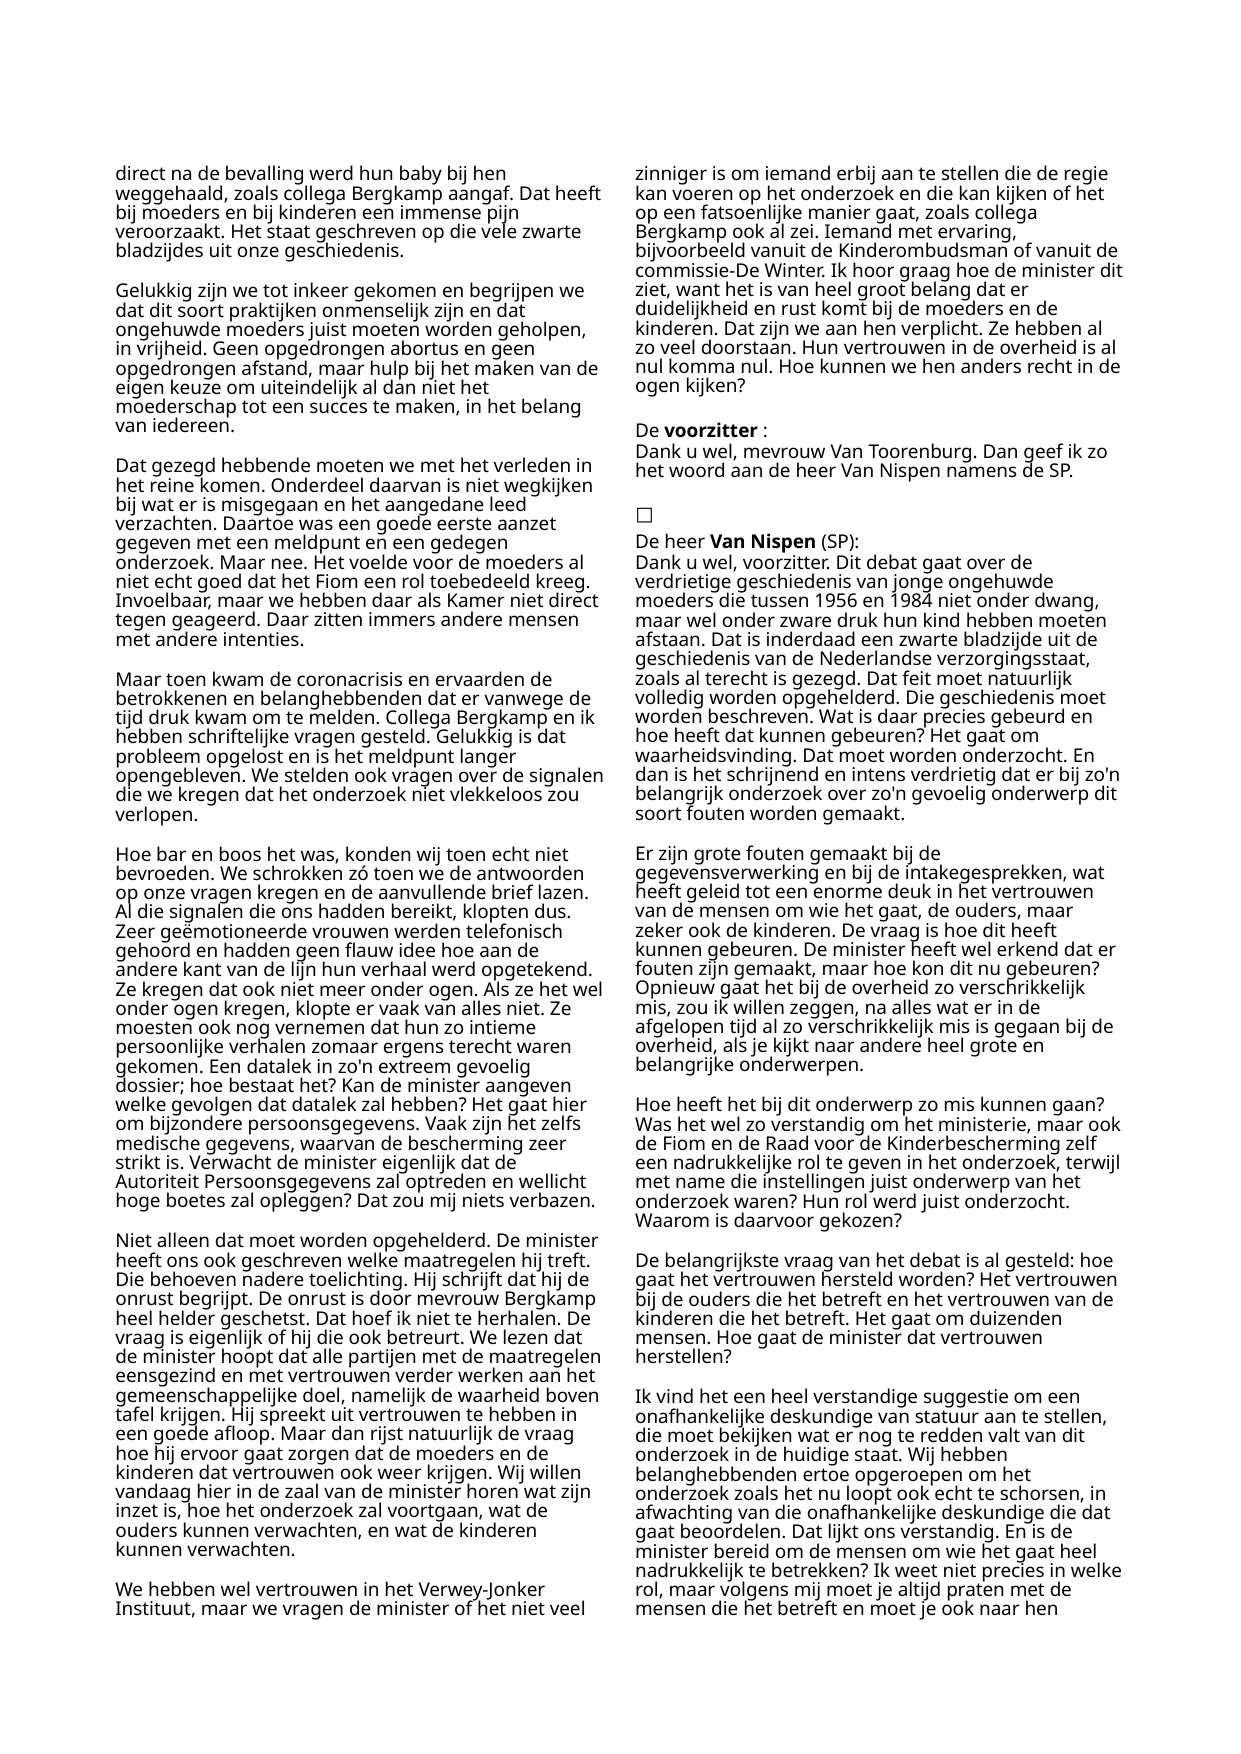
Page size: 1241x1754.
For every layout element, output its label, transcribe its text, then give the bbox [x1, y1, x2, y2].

text zinniger is om iemand erbij aan te stellen die de regie kan voeren op het onderzoek en die kan kijken of het op een fatsoenlijke manier gaat, zoals collega Bergkamp ook al zei. Iemand met ervaring, bijvoorbeeld vanuit de Kinderombudsman of vanuit de commissie-De Winter. Ik hoor graag hoe de minister dit ziet, want het is van heel groot belang dat er duidelijkheid en rust komt bij de moeders en de kinderen. Dat zijn we aan hen verplicht. Ze hebben al zo veel doorstaan. Hun vertrouwen in de overheid is al nul komma nul. Hoe kunnen we hen anders recht in de ogen kijken? [635, 165, 1125, 397]
text De belangrijkste vraag van het debat is al gesteld: hoe gaat het vertrouwen hersteld worden? Het vertrouwen bij de ouders die het betreft en het vertrouwen van de kinderen die het betreft. Het gaat om duizenden mensen. Hoe gaat de minister dat vertrouwen herstellen? [635, 1252, 1125, 1368]
text Gelukkig zijn we tot inkeer gekomen en begrijpen we dat dit soort praktijken onmenselijk zijn en dat ongehuwde moeders juist moeten worden geholpen, in vrijheid. Geen opgedrongen abortus en geen opgedrongen afstand, maar hulp bij het maken van de eigen keuze om uiteindelijk al dan niet het moederschap tot een succes te maken, in het belang van iedereen. [115, 282, 605, 437]
text Hoe bar en boos het was, konden wij toen echt niet bevroeden. We schrokken zó toen we de antwoorden op onze vragen kregen en de aanvullende brief lazen. Al die signalen die ons hadden bereikt, klopten dus. Zeer geëmotioneerde vrouwen werden telefonisch gehoord en hadden geen flauw idee hoe aan de andere kant van de lijn hun verhaal werd opgetekend. Ze kregen dat ook niet meer onder ogen. Als ze het wel onder ogen kregen, klopte er vaak van alles niet. Ze moesten ook nog vernemen dat hun zo intieme persoonlijke verhalen zomaar ergens terecht waren gekomen. Een datalek in zo'n extreem gevoelig dossier; hoe bestaat het? Kan de minister aangeven welke gevolgen dat datalek zal hebben? Het gaat hier om bijzondere persoonsgegevens. Vaak zijn het zelfs medische gegevens, waarvan de bescherming zeer strikt is. Verwacht de minister eigenlijk dat de Autoriteit Persoonsgegevens zal optreden en wellicht hoge boetes zal opleggen? Dat zou mij niets verbazen. [115, 846, 605, 1212]
text Hoe heeft het bij dit onderwerp zo mis kunnen gaan? Was het wel zo verstandig om het ministerie, maar ook de Fiom en de Raad voor de Kinderbescherming zelf een nadrukkelijke rol te geven in het onderzoek, terwijl met name die instellingen juist onderwerp van het onderzoek waren? Hun rol werd juist onderzocht. Waarom is daarvoor gekozen? [635, 1096, 1125, 1231]
text We hebben wel vertrouwen in het Verwey-Jonker Instituut, maar we vragen de minister of het niet veel [115, 1581, 605, 1619]
text ⬜ [635, 502, 1125, 528]
text Er zijn grote fouten gemaakt bij de gegevensverwerking en bij de intakegesprekken, wat heeft geleid tot een enorme deuk in het vertrouwen van de mensen om wie het gaat, de ouders, maar zeker ook de kinderen. De vraag is hoe dit heeft kunnen gebeuren. De minister heeft wel erkend dat er fouten zijn gemaakt, maar hoe kon dit nu gebeuren? Opnieuw gaat het bij de overheid zo verschrikkelijk mis, zou ik willen zeggen, na alles wat er in de afgelopen tijd al zo verschrikkelijk mis is gegaan bij de overheid, als je kijkt naar andere heel grote en belangrijke onderwerpen. [635, 844, 1125, 1076]
text Niet alleen dat moet worden opgehelderd. De minister heeft ons ook geschreven welke maatregelen hij treft. Die behoeven nadere toelichting. Hij schrijft dat hij de onrust begrijpt. De onrust is door mevrouw Bergkamp heel helder geschetst. Dat hoef ik niet te herhalen. De vraag is eigenlijk of hij die ook betreurt. We lezen dat de minister hoopt dat alle partijen met de maatregelen eensgezind en met vertrouwen verder werken aan het gemeenschappelijke doel, namelijk de waarheid boven tafel krijgen. Hij spreekt uit vertrouwen te hebben in een goede afloop. Maar dan rijst natuurlijk de vraag hoe hij ervoor gaat zorgen dat de moeders en de kinderen dat vertrouwen ook weer krijgen. Wij willen vandaag hier in de zaal van de minister horen wat zijn inzet is, hoe het onderzoek zal voortgaan, wat de ouders kunnen verwachten, en wat de kinderen kunnen verwachten. [115, 1232, 605, 1560]
text Dank u wel, mevrouw Van Toorenburg. Dan geef ik zo het woord aan de heer Van Nispen namens de SP. [635, 443, 1125, 482]
text direct na de bevalling werd hun baby bij hen weggehaald, zoals collega Bergkamp aangaf. Dat heeft bij moeders en bij kinderen een immense pijn veroorzaakt. Het staat geschreven op die vele zwarte bladzijdes uit onze geschiedenis. [115, 165, 605, 262]
text Maar toen kwam de coronacrisis en ervaarden de betrokkenen en belanghebbenden dat er vanwege de tijd druk kwam om te melden. Collega Bergkamp en ik hebben schriftelijke vragen gesteld. Gelukkig is dat probleem opgelost en is het meldpunt langer opengebleven. We stelden ook vragen over de signalen die we kregen dat het onderzoek niet vlekkeloos zou verlopen. [115, 671, 605, 825]
text De voorzitter : [635, 417, 1125, 443]
text Dat gezegd hebbende moeten we met het verleden in het reine komen. Onderdeel daarvan is niet wegkijken bij wat er is misgegaan en het aangedane leed verzachten. Daartoe was een goede eerste aanzet gegeven met een meldpunt en een gedegen onderzoek. Maar nee. Het voelde voor de moeders al niet echt goed dat het Fiom een rol toebedeeld kreeg. Invoelbaar, maar we hebben daar als Kamer niet direct tegen geageerd. Daar zitten immers andere mensen met andere intenties. [115, 457, 605, 650]
text Dank u wel, voorzitter. Dit debat gaat over de verdrietige geschiedenis van jonge ongehuwde moeders die tussen 1956 en 1984 niet onder dwang, maar wel onder zware druk hun kind hebben moeten afstaan. Dat is inderdaad een zwarte bladzijde uit de geschiedenis van de Nederlandse verzorgingsstaat, zoals al terecht is gezegd. Dat feit moet natuurlijk volledig worden opgehelderd. Die geschiedenis moet worden beschreven. Wat is daar precies gebeurd en hoe heeft dat kunnen gebeuren? Het gaat om waarheidsvinding. Dat moet worden onderzocht. En dan is het schrijnend en intens verdrietig dat er bij zo'n belangrijk onderzoek over zo'n gevoelig onderwerp dit soort fouten worden gemaakt. [635, 554, 1125, 824]
text Ik vind het een heel verstandige suggestie om een onafhankelijke deskundige van statuur aan te stellen, die moet bekijken wat er nog te redden valt van dit onderzoek in de huidige staat. Wij hebben belanghebbenden ertoe opgeroepen om het onderzoek zoals het nu loopt ook echt te schorsen, in afwachting van die onafhankelijke deskundige die dat gaat beoordelen. Dat lijkt ons verstandig. En is de minister bereid om de mensen om wie het gaat heel nadrukkelijk te betrekken? Ik weet niet precies in welke rol, maar volgens mij moet je altijd praten met de mensen die het betreft en moet je ook naar hen [635, 1388, 1125, 1620]
text De heer Van Nispen (SP): [635, 528, 1125, 554]
